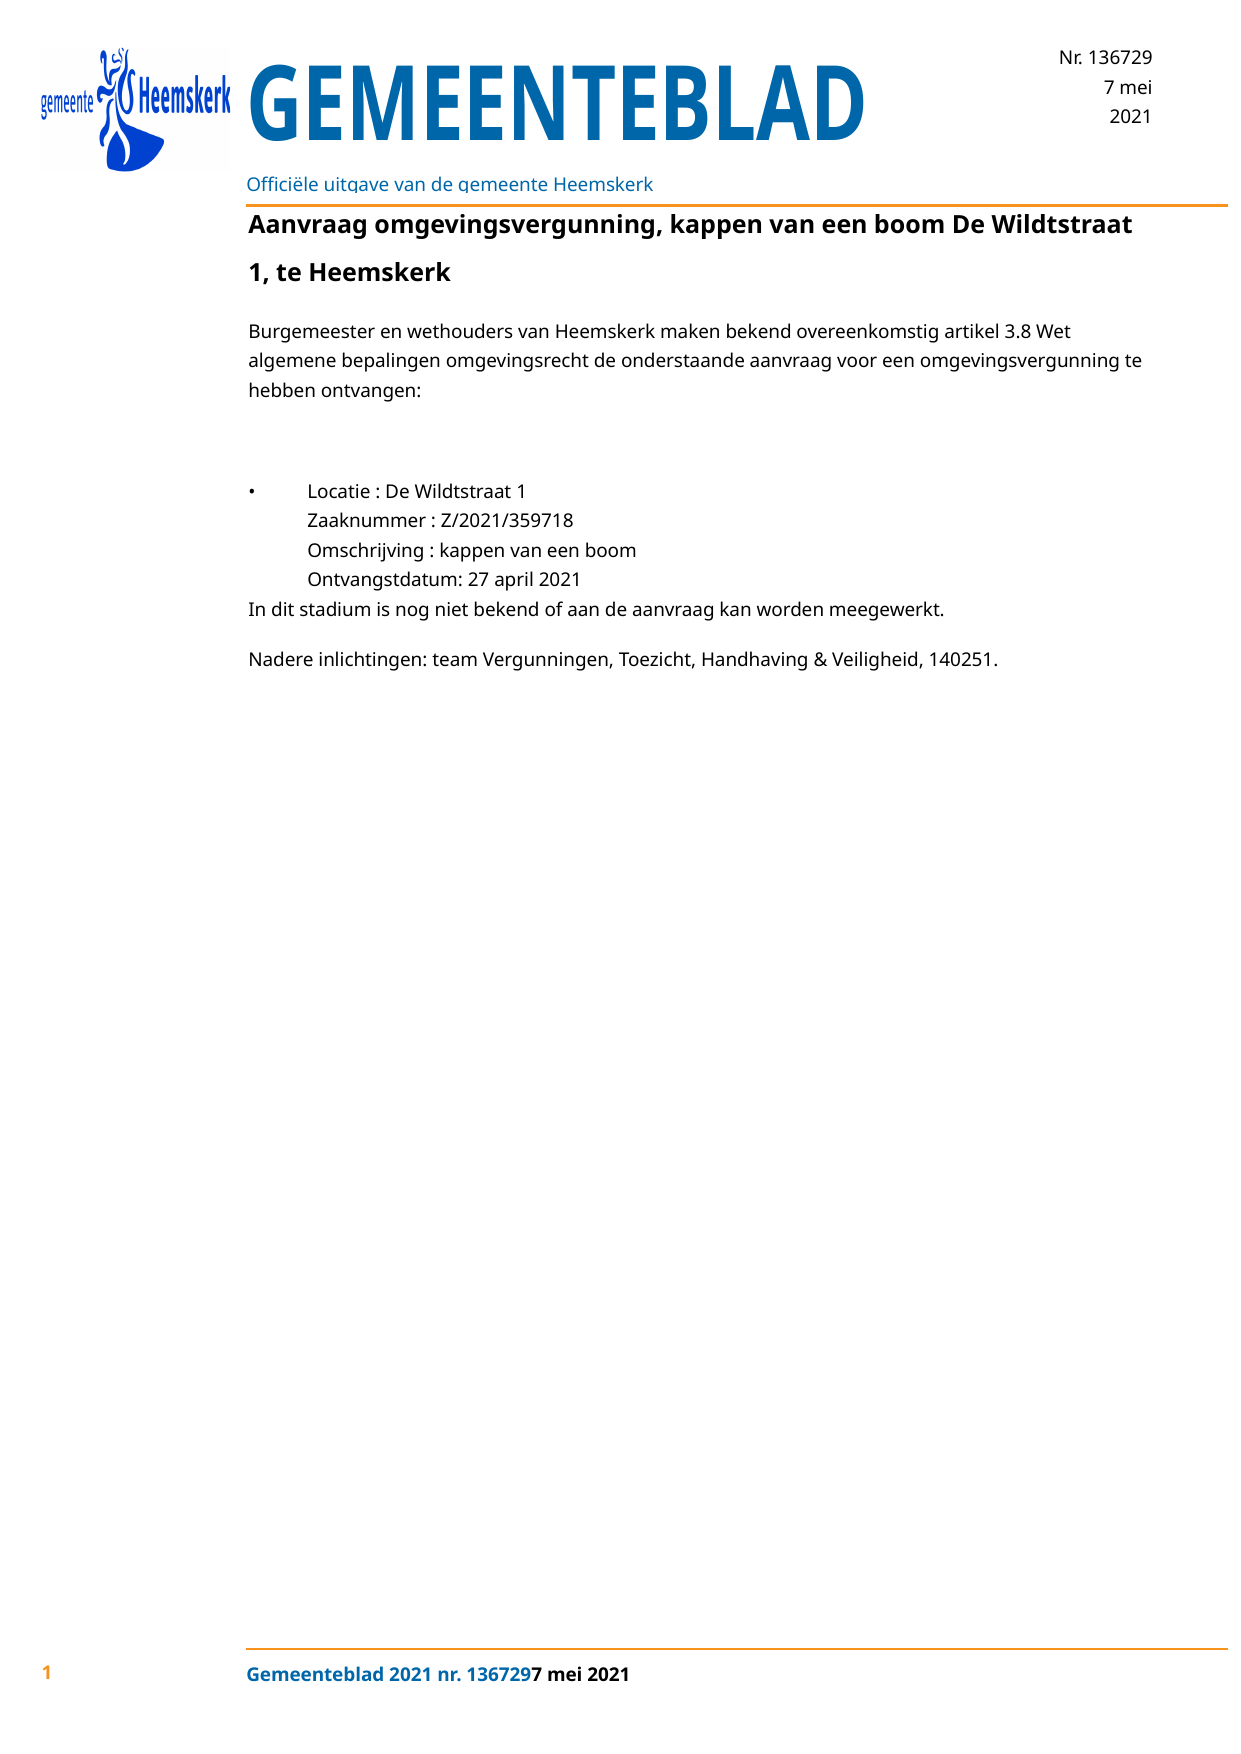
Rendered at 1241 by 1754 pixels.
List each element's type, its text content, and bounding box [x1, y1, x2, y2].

list Zaaknummer : Z/2021/359718 [248, 507, 1152, 533]
list Locatie : De Wildtstraat 1 [248, 478, 1152, 504]
text In dit stadium is nog niet bekend of aan de aanvraag kan worden meegewerkt. [248, 596, 1152, 622]
list Ontvangstdatum: 27 april 2021 [248, 567, 1152, 592]
text Burgemeester en wethouders van Heemskerk maken bekend overeenkomstig artikel 3.8 Wet algemene bepalingen omgevingsrecht de onderstaande aanvraag voor een omgevingsvergunning te hebben ontvangen: [248, 318, 1152, 403]
text Nadere inlichtingen: team Vergunningen, Toezicht, Handhaving & Veiligheid, 140251. [248, 647, 1152, 672]
text Aanvraag omgevingsvergunning, kappen van een boom De Wildtstraat 1, te Heemskerk [248, 207, 1152, 288]
list Omschrijving : kappen van een boom [248, 537, 1152, 563]
picture [41, 47, 231, 172]
